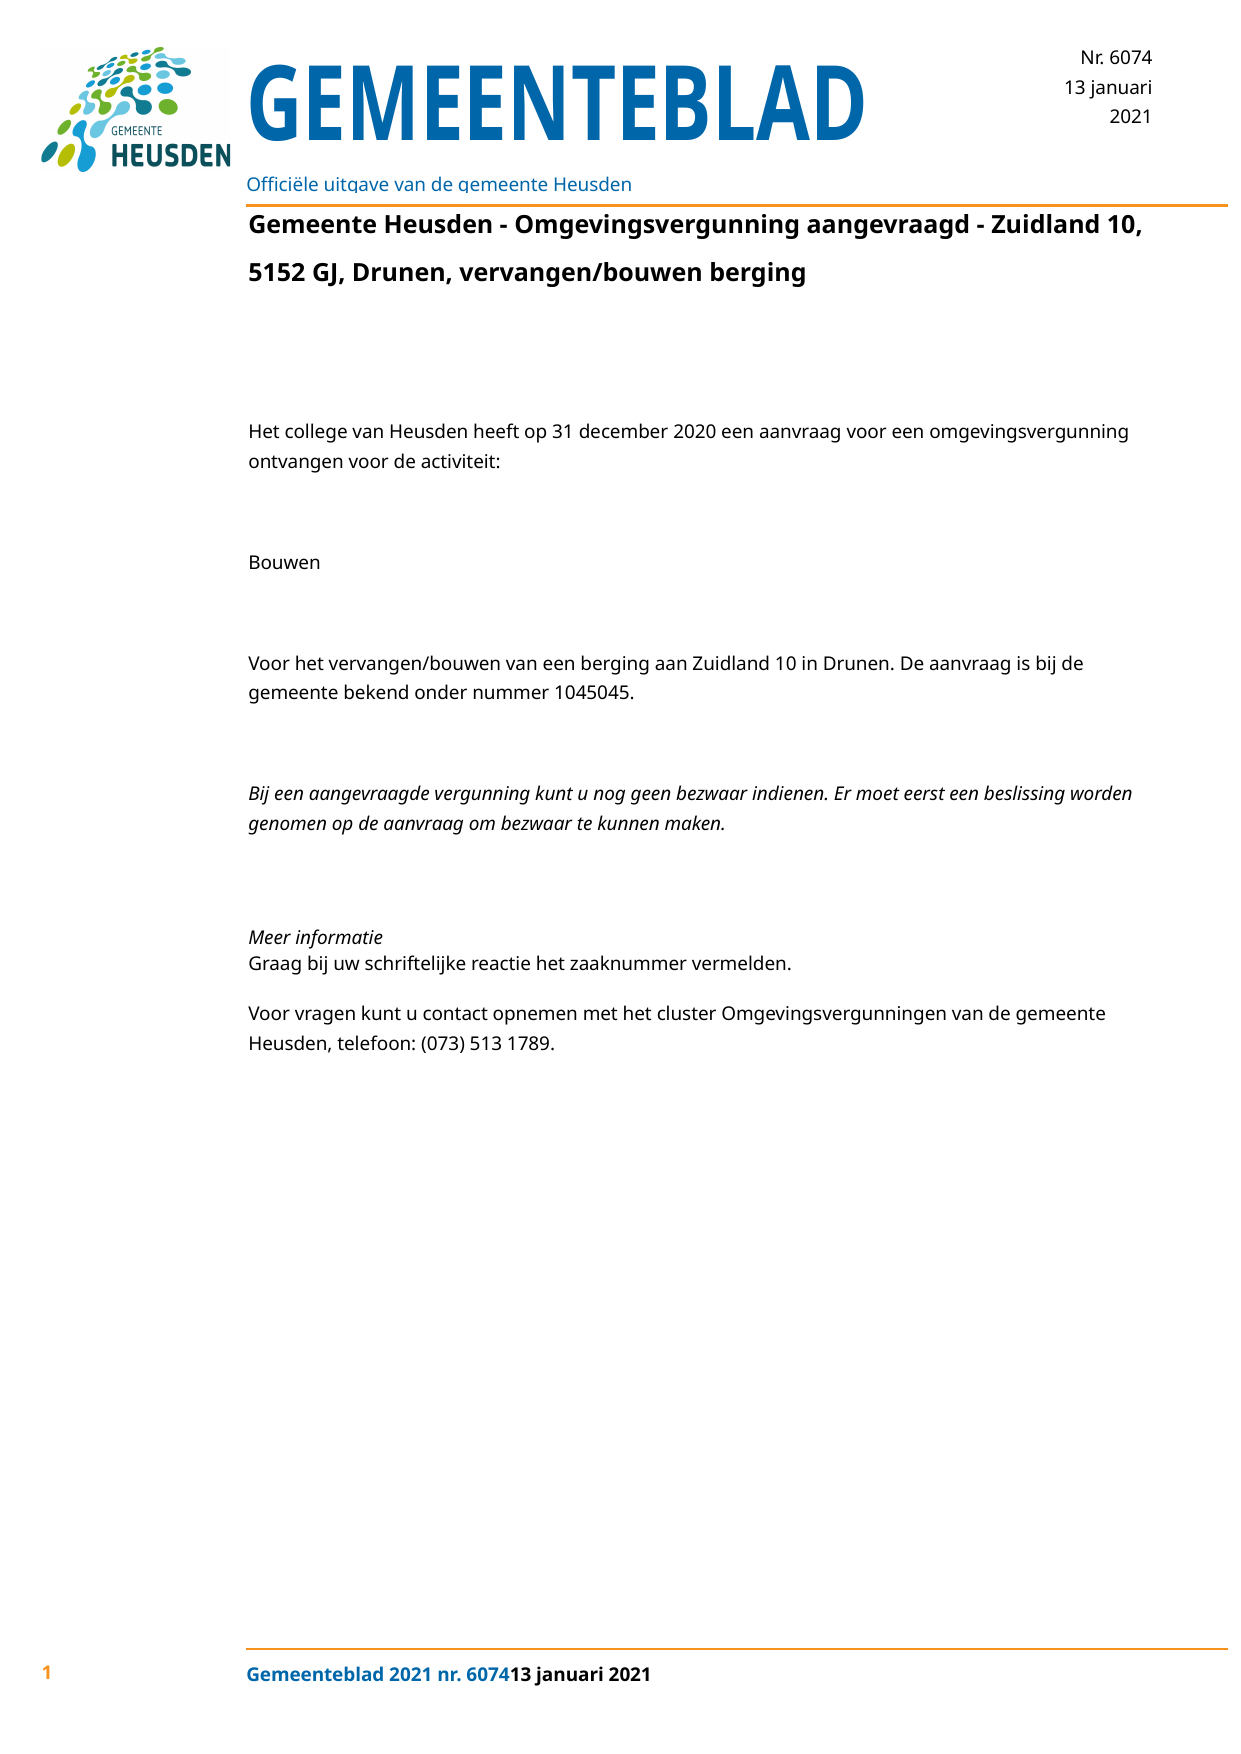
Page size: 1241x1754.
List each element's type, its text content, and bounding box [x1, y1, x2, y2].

text Graag bij uw schriftelijke reactie het zaaknummer vermelden. [248, 950, 1152, 976]
text Bouwen [248, 549, 1152, 575]
picture [41, 47, 231, 172]
text Gemeente Heusden - Omgevingsvergunning aangevraagd - Zuidland 10, 5152 GJ, Drunen, vervangen/bouwen berging [248, 207, 1152, 288]
text Voor vragen kunt u contact opnemen met het cluster Omgevingsvergunningen van de gemeente Heusden, telefoon: (073) 513 1789. [248, 1001, 1152, 1056]
text Meer informatie [248, 924, 1152, 950]
text Het college van Heusden heeft op 31 december 2020 een aanvraag voor een omgevingsvergunning ontvangen voor de activiteit: [248, 419, 1152, 474]
text Bij een aangevraagde vergunning kunt u nog geen bezwaar indienen. Er moet eerst een beslissing worden genomen op de aanvraag om bezwaar te kunnen maken. [248, 780, 1152, 836]
text Voor het vervangen/bouwen van een berging aan Zuidland 10 in Drunen. De aanvraag is bij de gemeente bekend onder nummer 1045045. [248, 650, 1152, 705]
